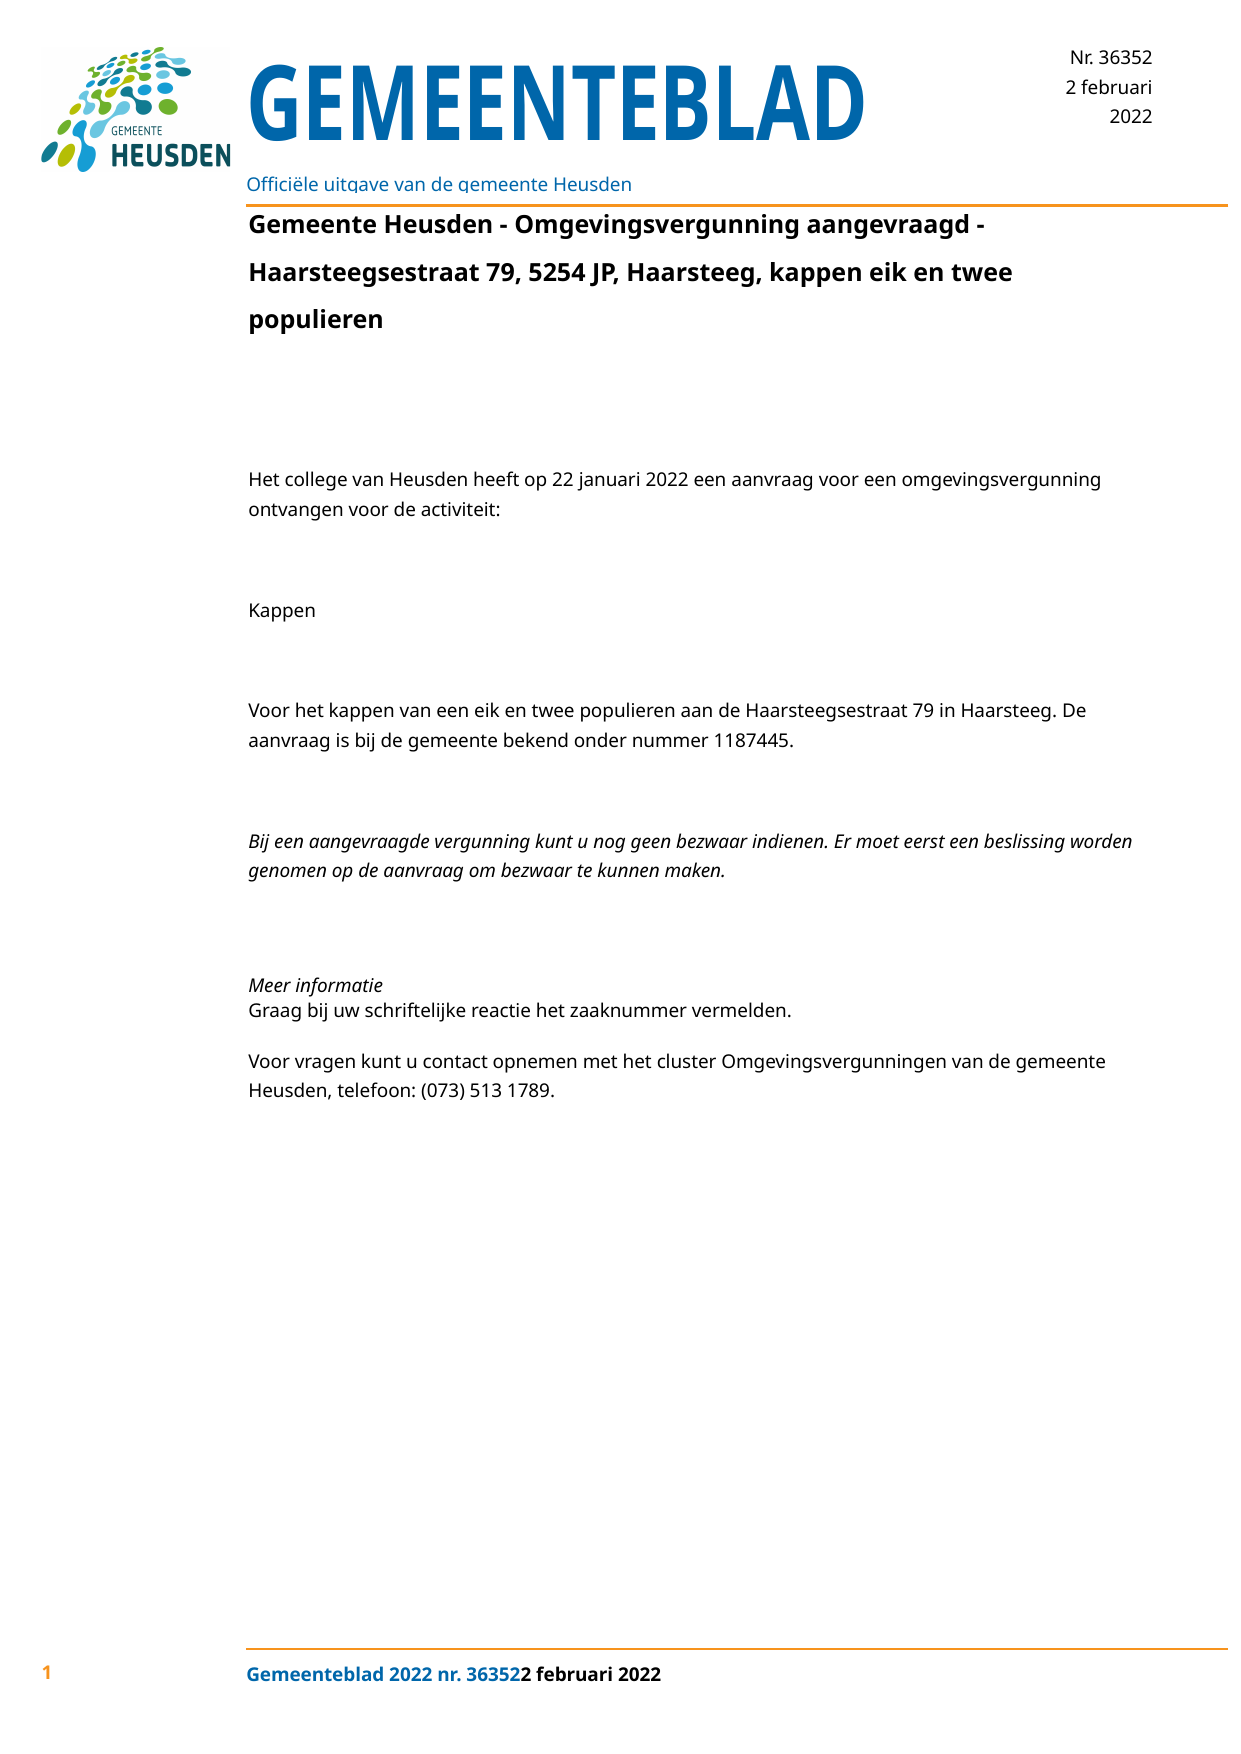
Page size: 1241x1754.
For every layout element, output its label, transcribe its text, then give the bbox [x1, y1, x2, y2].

text Meer informatie [248, 972, 1152, 998]
text Voor het kappen van een eik en twee populieren aan de Haarsteegsestraat 79 in Haarsteeg. De aanvraag is bij de gemeente bekend onder nummer 1187445. [248, 698, 1152, 753]
text Gemeente Heusden - Omgevingsvergunning aangevraagd - Haarsteegsestraat 79, 5254 JP, Haarsteeg, kappen eik en twee populieren [248, 207, 1152, 336]
text Voor vragen kunt u contact opnemen met het cluster Omgevingsvergunningen van de gemeente Heusden, telefoon: (073) 513 1789. [248, 1048, 1152, 1103]
text Bij een aangevraagde vergunning kunt u nog geen bezwaar indienen. Er moet eerst een beslissing worden genomen op de aanvraag om bezwaar te kunnen maken. [248, 828, 1152, 883]
picture [41, 47, 231, 172]
text Graag bij uw schriftelijke reactie het zaaknummer vermelden. [248, 998, 1152, 1023]
text Het college van Heusden heeft op 22 januari 2022 een aanvraag voor een omgevingsvergunning ontvangen voor de activiteit: [248, 466, 1152, 522]
text Kappen [248, 597, 1152, 622]
